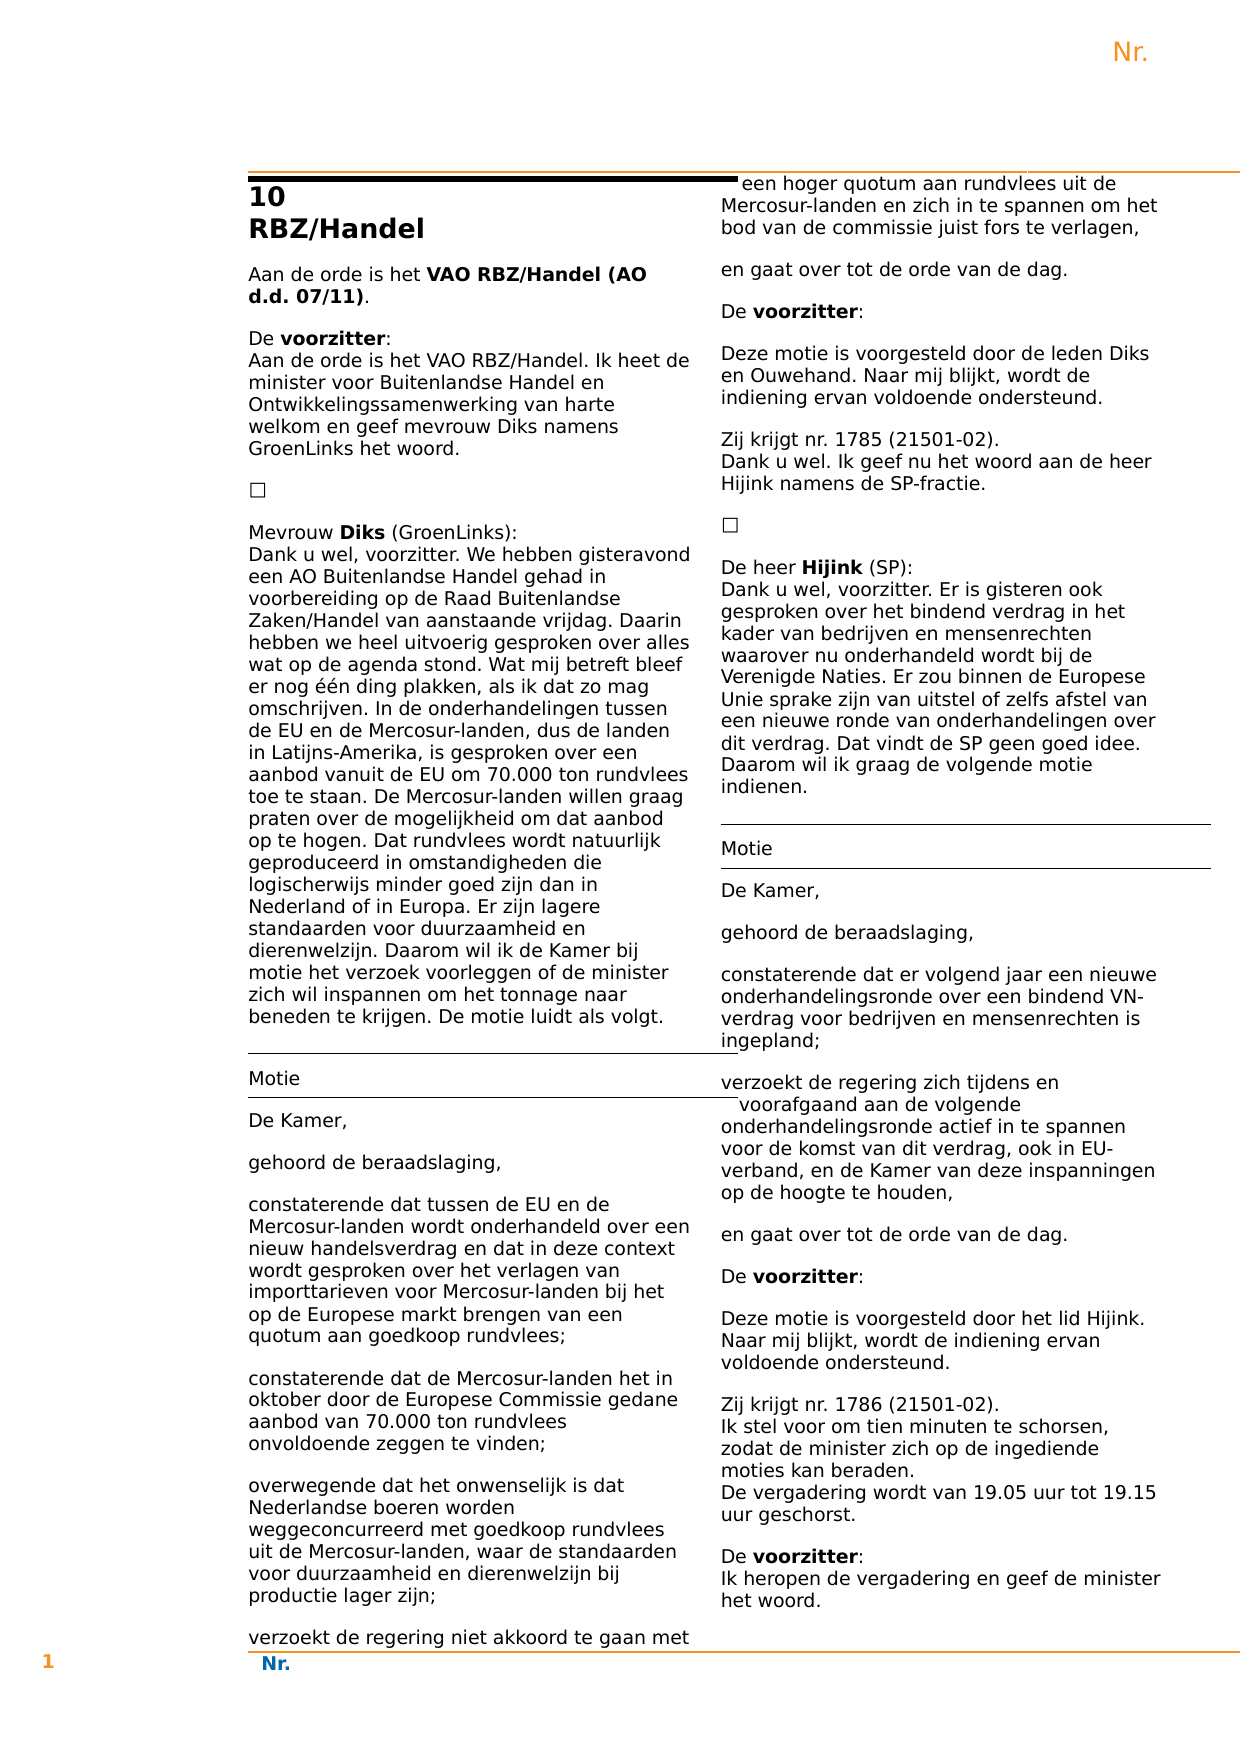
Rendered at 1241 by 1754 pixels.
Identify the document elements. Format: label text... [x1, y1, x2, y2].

text De voorzitter: [721, 1266, 1163, 1288]
text een hoger quotum aan rundvlees uit de Mercosur-landen en zich in te spannen om het bod van de commissie juist fors te verlagen, [721, 173, 1163, 239]
text gehoord de beraadslaging, [248, 1152, 691, 1173]
text Dank u wel, voorzitter. We hebben gisteravond een AO Buitenlandse Handel gehad in voorbereiding op de Raad Buitenlandse Zaken/Handel van aanstaande vrijdag. Daarin hebben we heel uitvoerig gesproken over alles wat op de agenda stond. Wat mij betreft bleef er nog één ding plakken, als ik dat zo mag omschrijven. In de onderhandelingen tussen de EU en de Mercosur-landen, dus de landen in Latijns-Amerika, is gesproken over een aanbod vanuit de EU om 70.000 ton rundvlees toe te staan. De Mercosur-landen willen graag praten over de mogelijkheid om dat aanbod op te hogen. Dat rundvlees wordt natuurlijk geproduceerd in omstandigheden die logischerwijs minder goed zijn dan in Nederland of in Europa. Er zijn lagere standaarden voor duurzaamheid en dierenwelzijn. Daarom wil ik de Kamer bij motie het verzoek voorleggen of de minister zich wil inspannen om het tonnage naar beneden te krijgen. De motie luidt als volgt. [248, 544, 691, 1028]
text Motie [248, 1068, 691, 1089]
text Zij krijgt nr. 1785 (21501-02). [721, 429, 1163, 451]
text verzoekt de regering niet akkoord te gaan met [248, 1627, 691, 1649]
text ⬜ [248, 480, 691, 502]
text verzoekt de regering zich tijdens en voorafgaand aan de volgende onderhandelingsronde actief in te spannen voor de komst van dit verdrag, ook in EU-verband, en de Kamer van deze inspanningen op de hoogte te houden, [721, 1072, 1163, 1204]
text De voorzitter: [721, 1546, 1163, 1568]
text Motie [721, 838, 1163, 860]
text De vergadering wordt van 19.05 uur tot 19.15 uur geschorst. [721, 1482, 1163, 1526]
title 10 RBZ/Handel [248, 182, 691, 244]
text Deze motie is voorgesteld door de leden Diks en Ouwehand. Naar mij blijkt, wordt de indiening ervan voldoende ondersteund. [721, 343, 1163, 409]
text De Kamer, [721, 880, 1163, 902]
text Zij krijgt nr. 1786 (21501-02). [721, 1394, 1163, 1416]
text Dank u wel. Ik geef nu het woord aan de heer Hijink namens de SP-fractie. [721, 451, 1163, 494]
text en gaat over tot de orde van de dag. [721, 1224, 1163, 1246]
text ⬜ [721, 514, 1163, 537]
text Aan de orde is het VAO RBZ/Handel. Ik heet de minister voor Buitenlandse Handel en Ontwikkelingssamenwerking van harte welkom en geef mevrouw Diks namens GroenLinks het woord. [248, 350, 691, 460]
text constaterende dat de Mercosur-landen het in oktober door de Europese Commissie gedane aanbod van 70.000 ton rundvlees onvoldoende zeggen te vinden; [248, 1367, 691, 1455]
text De voorzitter: [248, 328, 691, 350]
text Ik stel voor om tien minuten te schorsen, zodat de minister zich op de ingediende moties kan beraden. [721, 1416, 1163, 1482]
text De voorzitter: [721, 301, 1163, 323]
text overwegende dat het onwenselijk is dat Nederlandse boeren worden weggeconcurreerd met goedkoop rundvlees uit de Mercosur-landen, waar de standaarden voor duurzaamheid en dierenwelzijn bij productie lager zijn; [248, 1475, 691, 1607]
text constaterende dat er volgend jaar een nieuwe onderhandelingsronde over een bindend VN-verdrag voor bedrijven en mensenrechten is ingepland; [721, 964, 1163, 1052]
text gehoord de beraadslaging, [721, 922, 1163, 944]
text Dank u wel, voorzitter. Er is gisteren ook gesproken over het bindend verdrag in het kader van bedrijven en mensenrechten waarover nu onderhandeld wordt bij de Verenigde Naties. Er zou binnen de Europese Unie sprake zijn van uitstel of zelfs afstel van een nieuwe ronde van onderhandelingen over dit verdrag. Dat vindt de SP geen goed idee. Daarom wil ik graag de volgende motie indienen. [721, 578, 1163, 798]
text Deze motie is voorgesteld door het lid Hijink. Naar mij blijkt, wordt de indiening ervan voldoende ondersteund. [721, 1308, 1163, 1374]
text Aan de orde is het VAO RBZ/Handel (AO d.d. 07/11). [248, 264, 691, 308]
text en gaat over tot de orde van de dag. [721, 259, 1163, 281]
text constaterende dat tussen de EU en de Mercosur-landen wordt onderhandeld over een nieuw handelsverdrag en dat in deze context wordt gesproken over het verlagen van importtarieven voor Mercosur-landen bij het op de Europese markt brengen van een quotum aan goedkoop rundvlees; [248, 1193, 691, 1347]
text Ik heropen de vergadering en geef de minister het woord. [721, 1568, 1163, 1612]
text Mevrouw Diks (GroenLinks): [248, 522, 691, 544]
text De Kamer, [248, 1109, 691, 1132]
text De heer Hijink (SP): [721, 557, 1163, 578]
